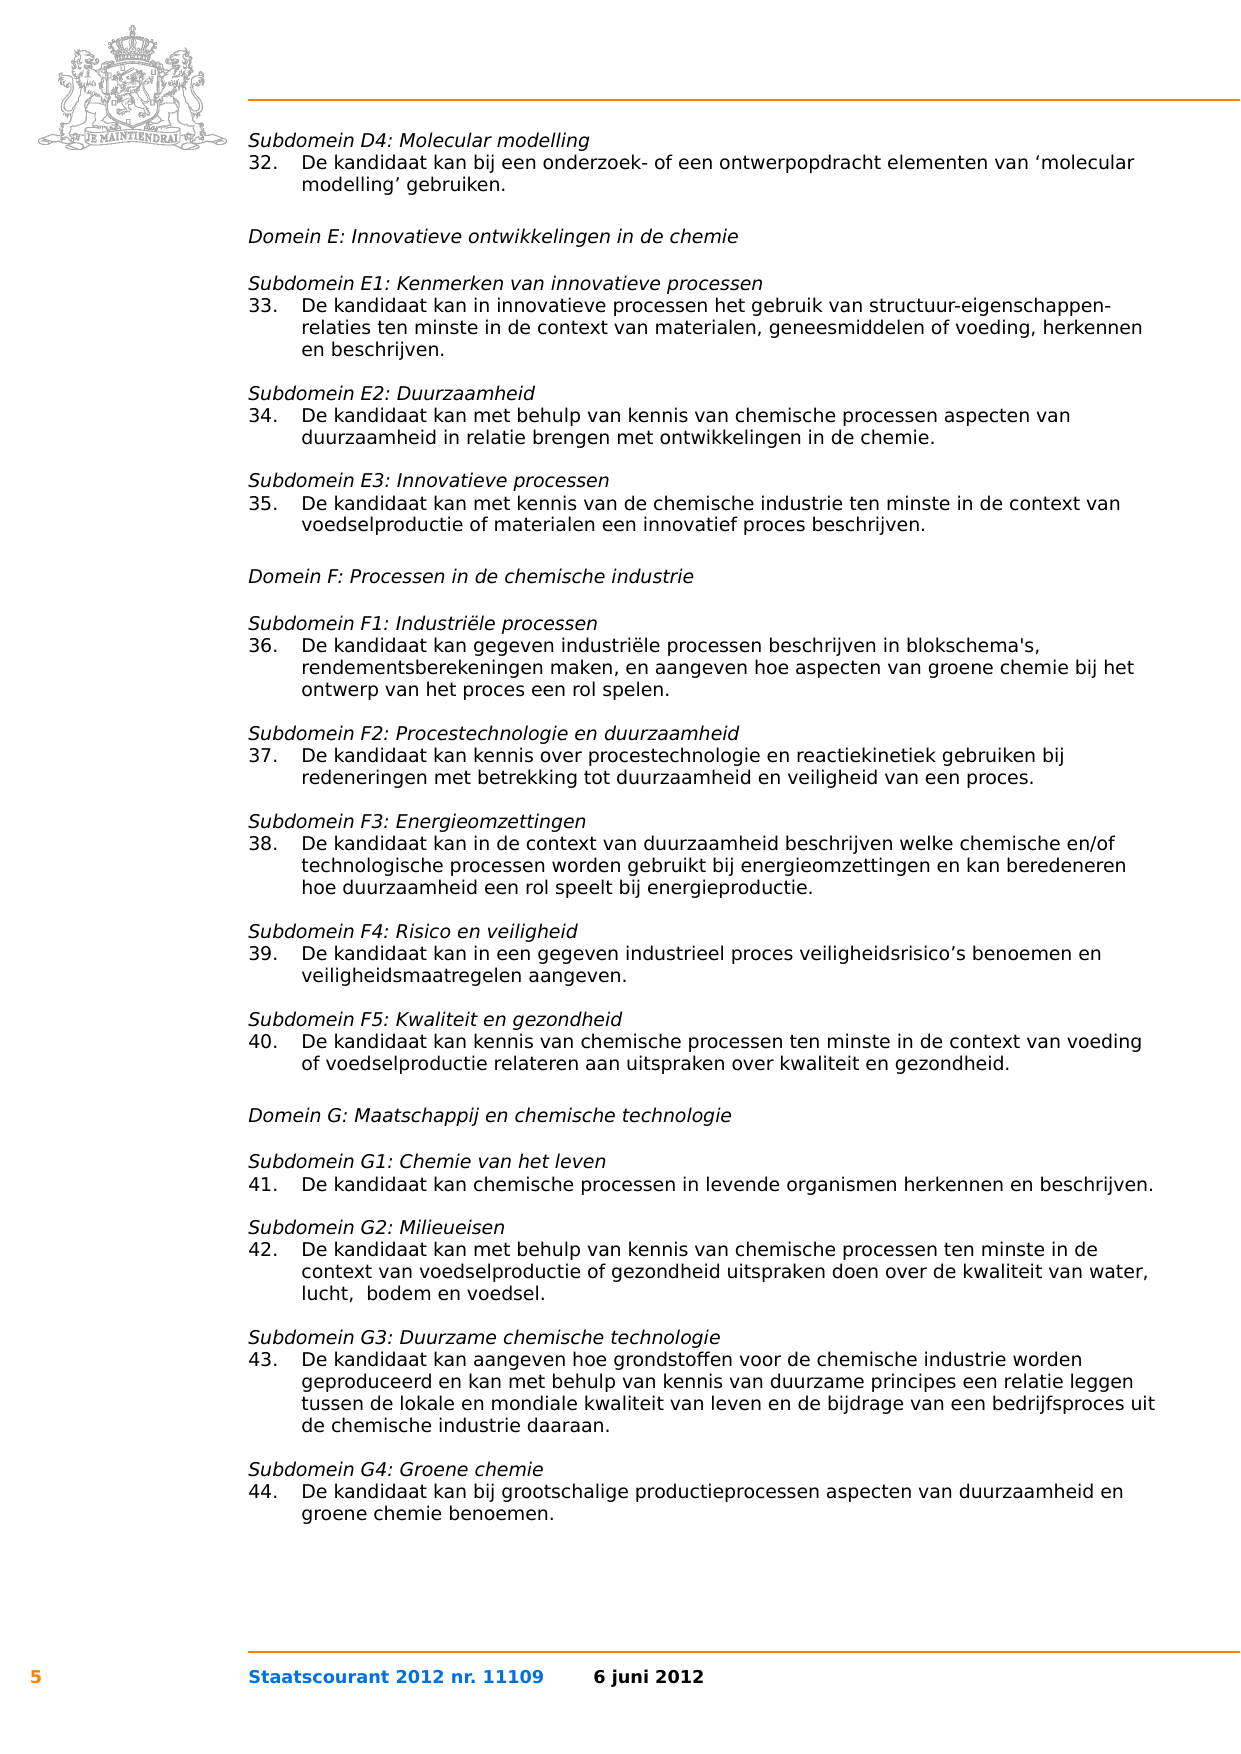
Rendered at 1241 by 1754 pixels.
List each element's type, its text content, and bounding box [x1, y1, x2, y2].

subtitle Subdomein F2: Procestechnologie en duurzaamheid [248, 723, 1163, 745]
text 32. De kandidaat kan bij een onderzoek- of een ontwerpopdracht elementen van ‘molecular modelling’ gebruiken. [248, 152, 1163, 196]
text 34. De kandidaat kan met behulp van kennis van chemische processen aspecten van duurzaamheid in relatie brengen met ontwikkelingen in de chemie. [248, 404, 1163, 448]
subtitle Subdomein G1: Chemie van het leven [248, 1151, 1163, 1173]
text 40. De kandidaat kan kennis van chemische processen ten minste in de context van voeding of voedselproductie relateren aan uitspraken over kwaliteit en gezondheid. [248, 1031, 1163, 1074]
text 38. De kandidaat kan in de context van duurzaamheid beschrijven welke chemische en/of technologische processen worden gebruikt bij energieomzettingen en kan beredeneren hoe duurzaamheid een rol speelt bij energieproductie. [248, 833, 1163, 899]
picture [38, 25, 227, 150]
subtitle Subdomein F5: Kwaliteit en gezondheid [248, 1008, 1163, 1031]
text 42. De kandidaat kan met behulp van kennis van chemische processen ten minste in de context van voedselproductie of gezondheid uitspraken doen over de kwaliteit van water, lucht, bodem en voedsel. [248, 1239, 1163, 1305]
subtitle Subdomein E2: Duurzaamheid [248, 383, 1163, 404]
text 36. De kandidaat kan gegeven industriële processen beschrijven in blokschema's, rendementsberekeningen maken, en aangeven hoe aspecten van groene chemie bij het ontwerp van het proces een rol spelen. [248, 635, 1163, 701]
subtitle Subdomein F4: Risico en veiligheid [248, 921, 1163, 943]
subtitle Subdomein G3: Duurzame chemische technologie [248, 1327, 1163, 1349]
text 41. De kandidaat kan chemische processen in levende organismen herkennen en beschrijven. [248, 1173, 1163, 1195]
subtitle Domein F: Processen in de chemische industrie [248, 566, 1163, 588]
subtitle Subdomein G4: Groene chemie [248, 1459, 1163, 1481]
text 37. De kandidaat kan kennis over procestechnologie en reactiekinetiek gebruiken bij redeneringen met betrekking tot duurzaamheid en veiligheid van een proces. [248, 745, 1163, 789]
text 44. De kandidaat kan bij grootschalige productieprocessen aspecten van duurzaamheid en groene chemie benoemen. [248, 1481, 1163, 1525]
subtitle Subdomein D4: Molecular modelling [248, 130, 1163, 152]
text 39. De kandidaat kan in een gegeven industrieel proces veiligheidsrisico’s benoemen en veiligheidsmaatregelen aangeven. [248, 943, 1163, 987]
subtitle Domein G: Maatschappij en chemische technologie [248, 1104, 1163, 1126]
subtitle Domein E: Innovatieve ontwikkelingen in de chemie [248, 226, 1163, 248]
subtitle Subdomein F1: Industriële processen [248, 613, 1163, 635]
subtitle Subdomein E3: Innovatieve processen [248, 470, 1163, 492]
text 43. De kandidaat kan aangeven hoe grondstoffen voor de chemische industrie worden geproduceerd en kan met behulp van kennis van duurzame principes een relatie leggen tussen de lokale en mondiale kwaliteit van leven en de bijdrage van een bedrijfsproces uit de chemische industrie daaraan. [248, 1349, 1163, 1437]
subtitle Subdomein F3: Energieomzettingen [248, 811, 1163, 833]
text 35. De kandidaat kan met kennis van de chemische industrie ten minste in de context van voedselproductie of materialen een innovatief proces beschrijven. [248, 492, 1163, 536]
subtitle Subdomein E1: Kenmerken van innovatieve processen [248, 273, 1163, 295]
subtitle Subdomein G2: Milieueisen [248, 1217, 1163, 1239]
text 33. De kandidaat kan in innovatieve processen het gebruik van structuur-eigenschappen-relaties ten minste in de context van materialen, geneesmiddelen of voeding, herkennen en beschrijven. [248, 295, 1163, 361]
